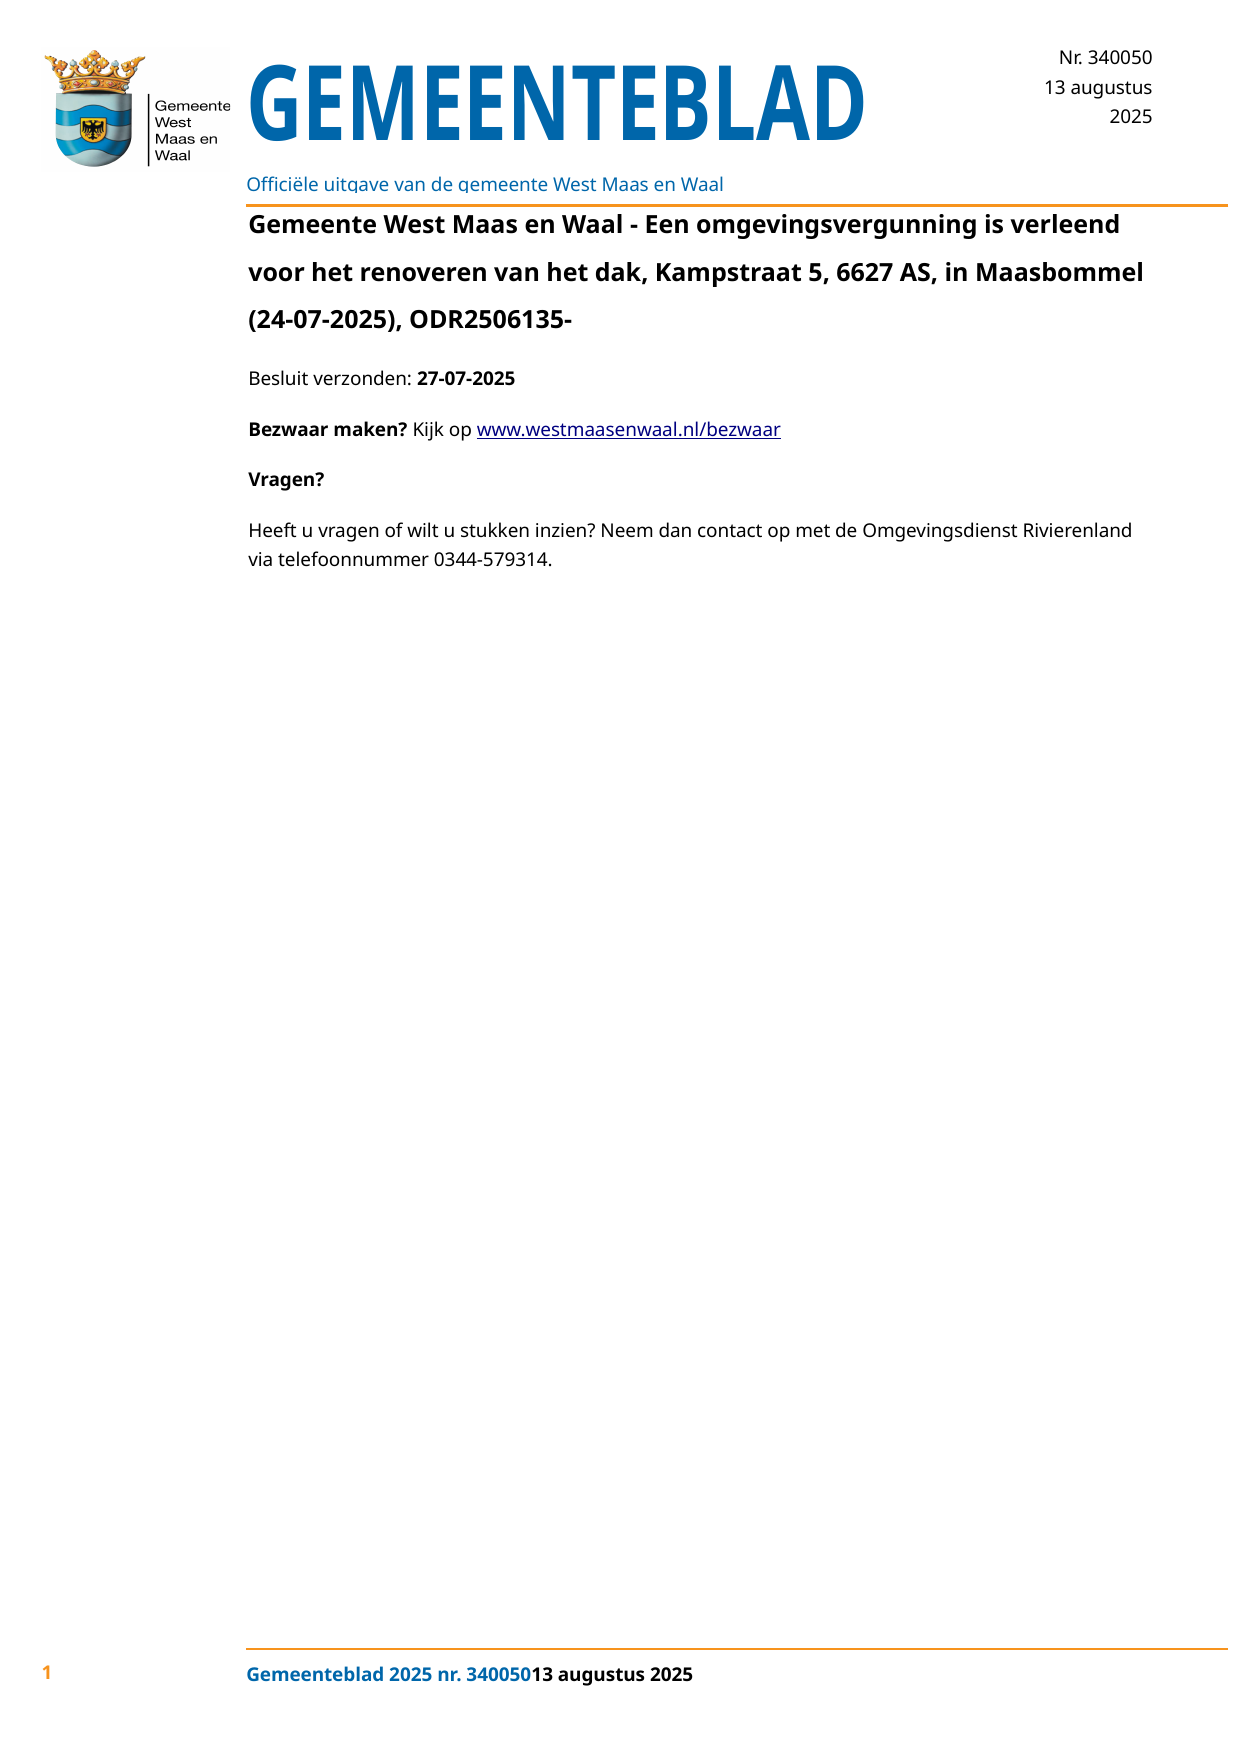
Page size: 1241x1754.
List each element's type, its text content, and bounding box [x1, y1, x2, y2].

text Gemeente West Maas en Waal - Een omgevingsvergunning is verleend voor het renoveren van het dak, Kampstraat 5, 6627 AS, in Maasbommel (24-07-2025), ODR2506135- [248, 207, 1152, 336]
text Vragen? [248, 466, 1152, 492]
text Heeft u vragen of wilt u stukken inzien? Neem dan contact op met de Omgevingsdienst Rivierenland via telefoonnummer 0344-579314. [248, 517, 1152, 572]
text Besluit verzonden: 27-07-2025 [248, 366, 1152, 391]
text Bezwaar maken? Kijk op www.westmaasenwaal.nl/bezwaar [248, 416, 1152, 442]
picture [41, 47, 231, 172]
